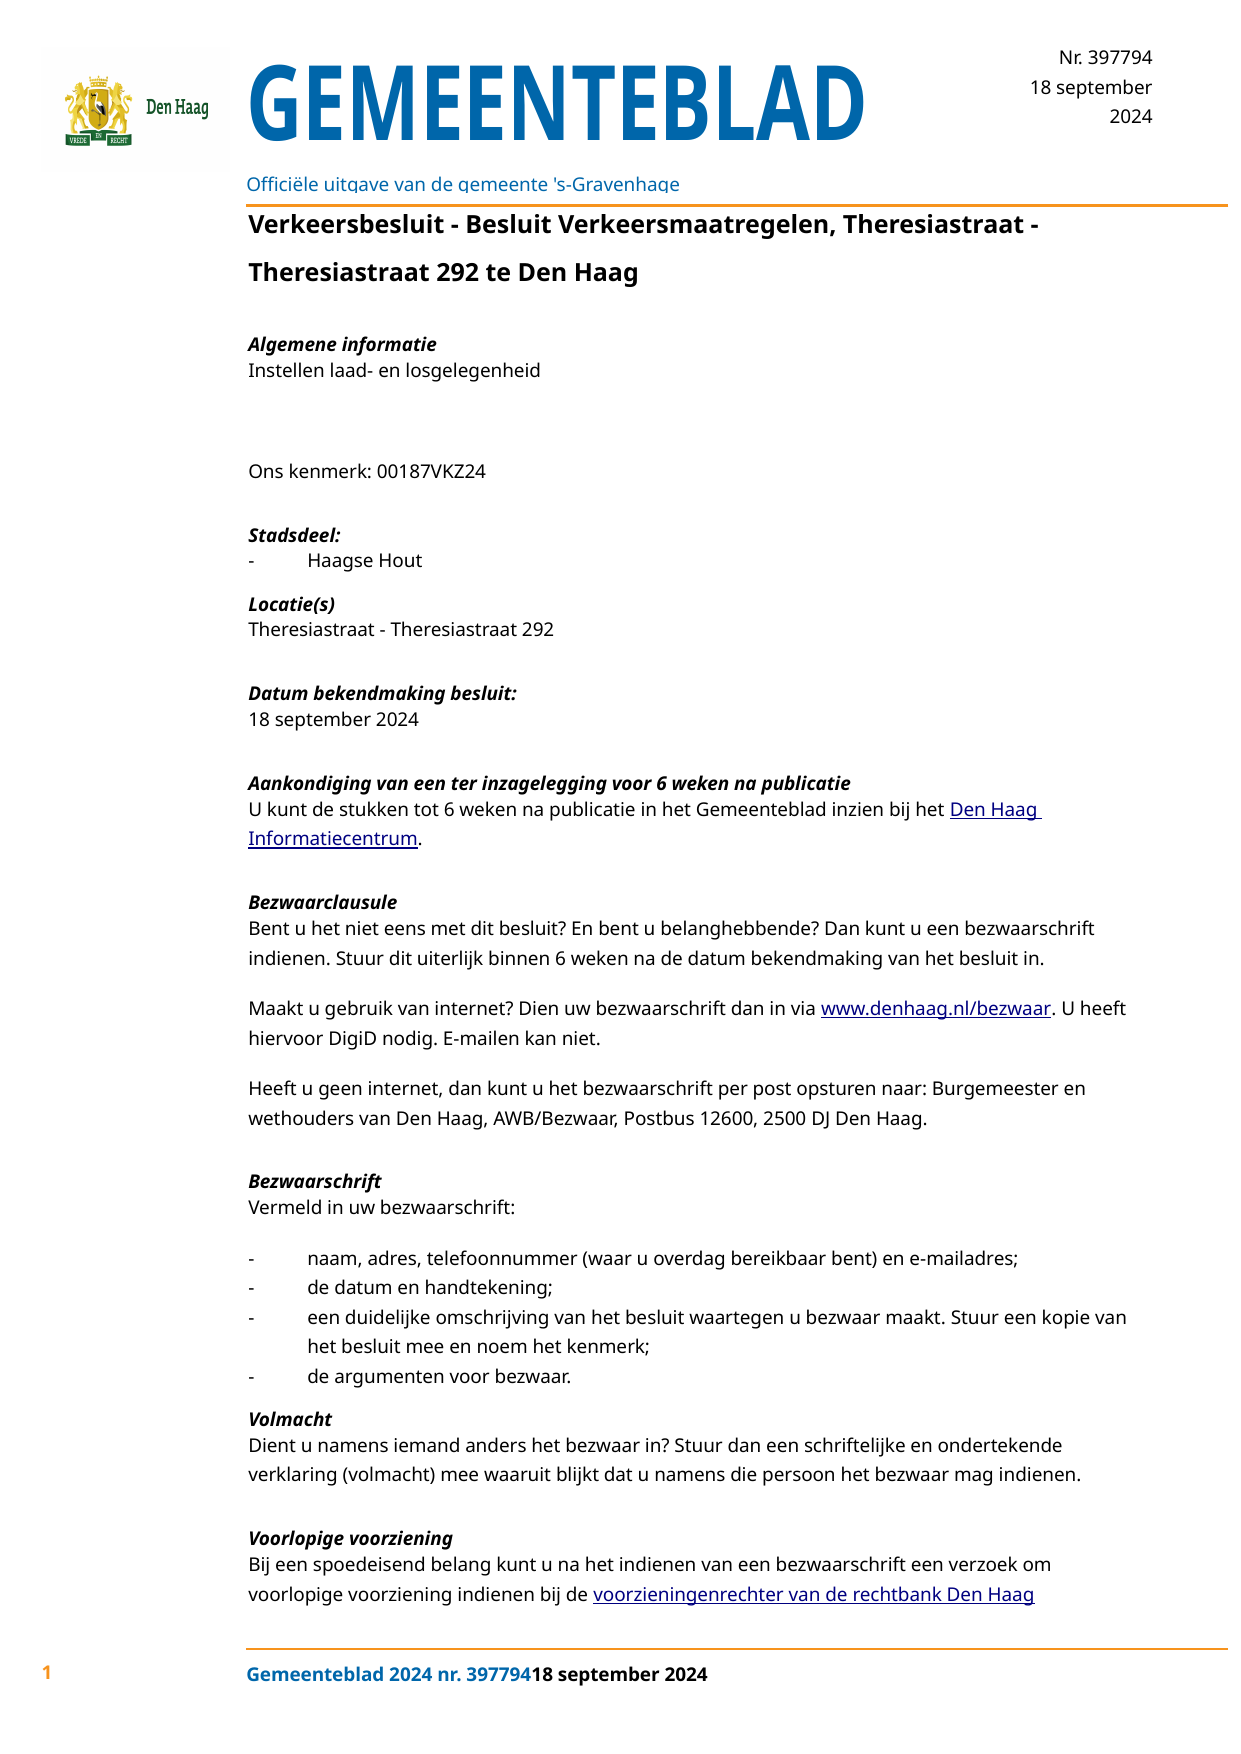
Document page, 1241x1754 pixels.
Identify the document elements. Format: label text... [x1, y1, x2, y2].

text 18 september 2024 [248, 706, 1152, 732]
text Vermeld in uw bezwaarschrift: [248, 1194, 1152, 1220]
text U kunt de stukken tot 6 weken na publicatie in het Gemeenteblad inzien bij het Den Haag Informatiecentrum. [248, 796, 1152, 851]
text Voorlopige voorziening [248, 1526, 1152, 1551]
text Volmacht [248, 1406, 1152, 1432]
list Haagse Hout [248, 548, 1152, 573]
list de datum en handtekening; [248, 1274, 1152, 1300]
text Bij een spoedeisend belang kunt u na het indienen van een bezwaarschrift een verzoek om voorlopige voorziening indienen bij de voorzieningenrechter van de rechtbank Den Haag [248, 1551, 1152, 1607]
text Heeft u geen internet, dan kunt u het bezwaarschrift per post opsturen naar: Burgemeester en wethouders van Den Haag, AWB/Bezwaar, Postbus 12600, 2500 DJ Den Haag. [248, 1075, 1152, 1131]
text Maakt u gebruik van internet? Dien uw bezwaarschrift dan in via www.denhaag.nl/bezwaar. U heeft hiervoor DigiD nodig. E-mailen kan niet. [248, 995, 1152, 1051]
text Algemene informatie [248, 331, 1152, 357]
list een duidelijke omschrijving van het besluit waartegen u bezwaar maakt. Stuur een kopie van het besluit mee en noem het kenmerk; [248, 1304, 1152, 1359]
text Dient u namens iemand anders het bezwaar in? Stuur dan een schriftelijke en ondertekende verklaring (volmacht) mee waaruit blijkt dat u namens die persoon het bezwaar mag indienen. [248, 1432, 1152, 1487]
text Bezwaarclausule [248, 889, 1152, 915]
text Bezwaarschrift [248, 1169, 1152, 1194]
text Aankondiging van een ter inzagelegging voor 6 weken na publicatie [248, 770, 1152, 796]
list de argumenten voor bezwaar. [248, 1363, 1152, 1389]
text Verkeersbesluit - Besluit Verkeersmaatregelen, Theresiastraat - Theresiastraat 292 te Den Haag [248, 207, 1152, 288]
picture [41, 47, 231, 172]
list naam, adres, telefoonnummer (waar u overdag bereikbaar bent) en e-mailadres; [248, 1245, 1152, 1271]
text Instellen laad- en losgelegenheid [248, 357, 1152, 383]
text Locatie(s) [248, 591, 1152, 617]
text Datum bekendmaking besluit: [248, 681, 1152, 706]
text Stadsdeel: [248, 522, 1152, 548]
text Bent u het niet eens met dit besluit? En bent u belanghebbende? Dan kunt u een bezwaarschrift indienen. Stuur dit uiterlijk binnen 6 weken na de datum bekendmaking van het besluit in. [248, 915, 1152, 971]
text Ons kenmerk: 00187VKZ24 [248, 458, 1152, 484]
text Theresiastraat - Theresiastraat 292 [248, 617, 1152, 642]
